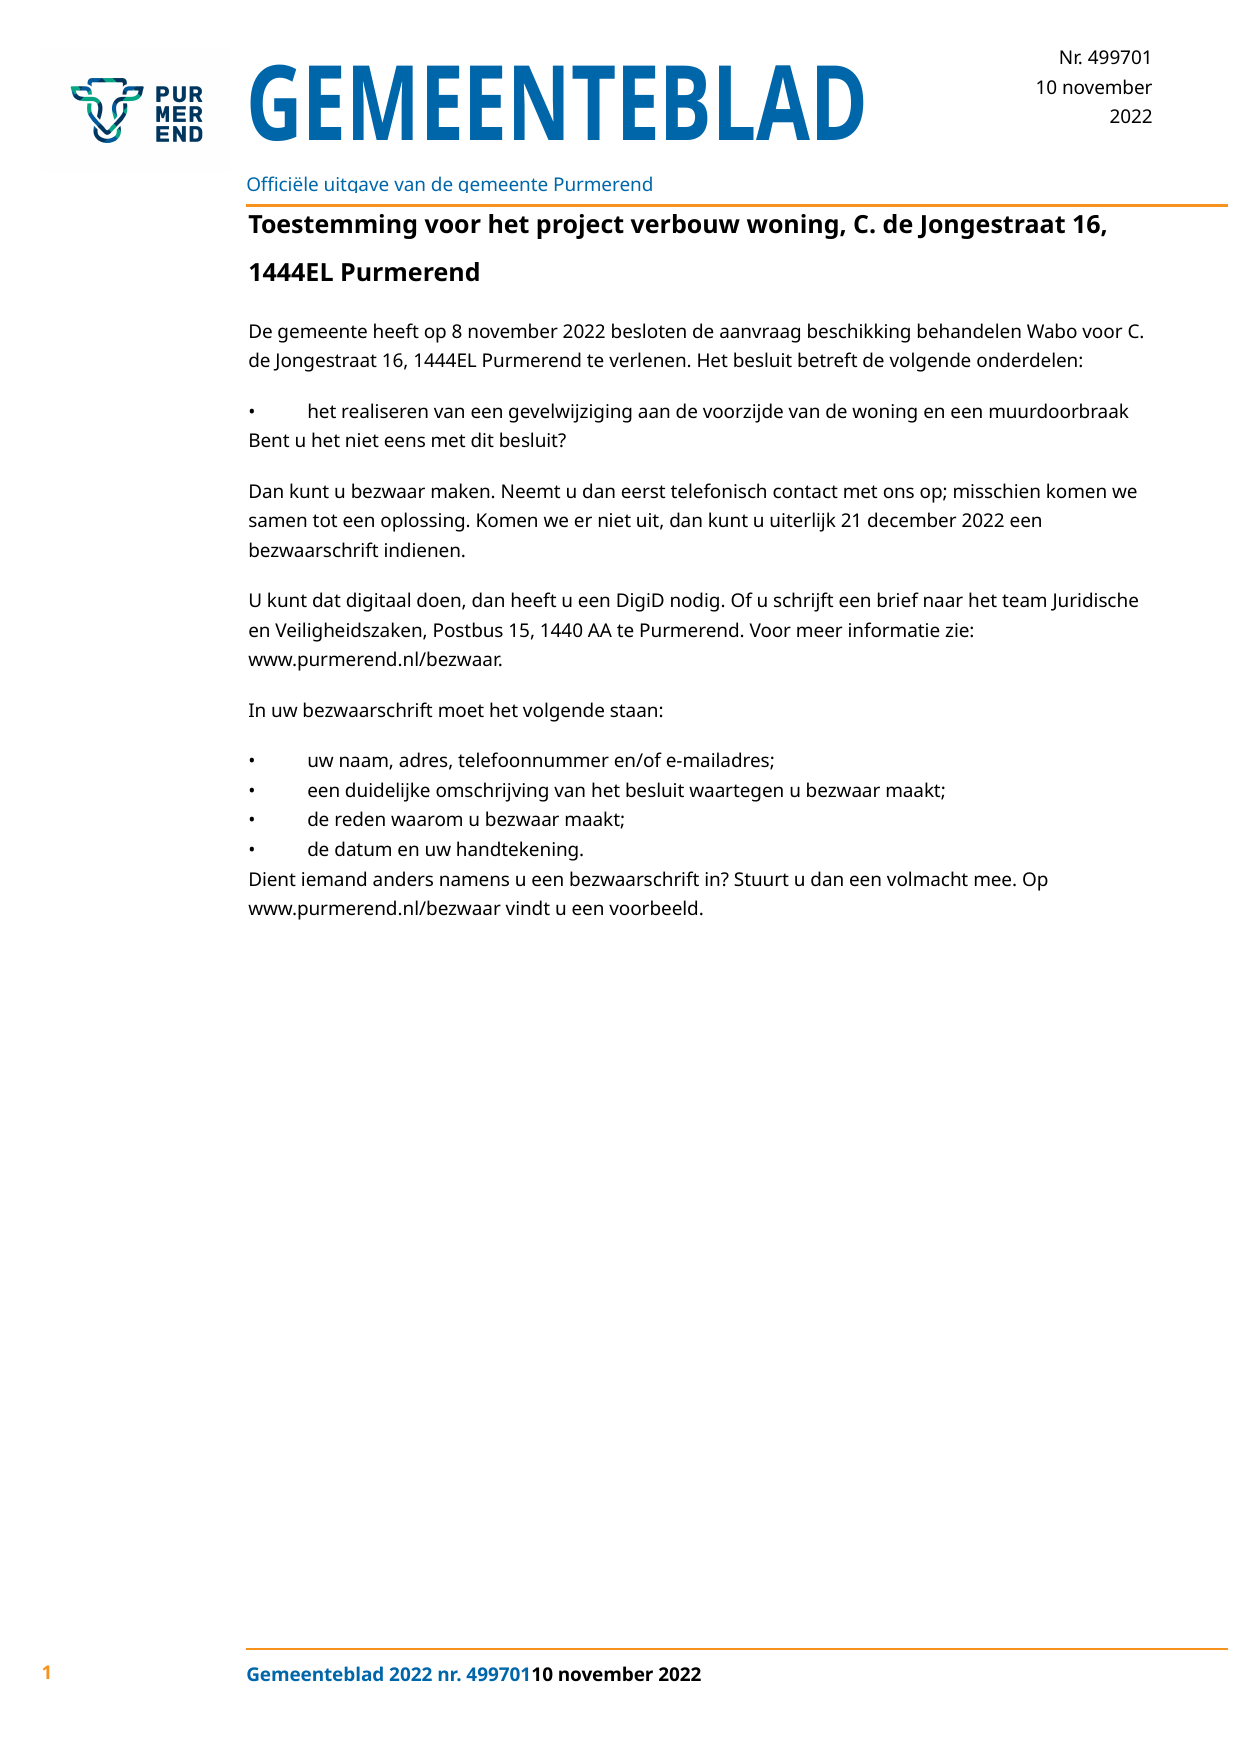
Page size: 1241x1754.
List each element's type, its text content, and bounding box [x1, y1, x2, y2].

list de datum en uw handtekening. [248, 836, 1152, 862]
picture [41, 47, 231, 172]
text Bent u het niet eens met dit besluit? [248, 427, 1152, 453]
text De gemeente heeft op 8 november 2022 besloten de aanvraag beschikking behandelen Wabo voor C. de Jongestraat 16, 1444EL Purmerend te verlenen. Het besluit betreft de volgende onderdelen: [248, 318, 1152, 373]
text In uw bezwaarschrift moet het volgende staan: [248, 697, 1152, 723]
list uw naam, adres, telefoonnummer en/of e-mailadres; [248, 747, 1152, 773]
text U kunt dat digitaal doen, dan heeft u een DigiD nodig. Of u schrijft een brief naar het team Juridische en Veiligheidszaken, Postbus 15, 1440 AA te Purmerend. Voor meer informatie zie: www.purmerend.nl/bezwaar. [248, 587, 1152, 672]
text Dan kunt u bezwaar maken. Neemt u dan eerst telefonisch contact met ons op; misschien komen we samen tot een oplossing. Komen we er niet uit, dan kunt u uiterlijk 21 december 2022 een bezwaarschrift indienen. [248, 478, 1152, 563]
text Dient iemand anders namens u een bezwaarschrift in? Stuurt u dan een volmacht mee. Op www.purmerend.nl/bezwaar vindt u een voorbeeld. [248, 866, 1152, 921]
list een duidelijke omschrijving van het besluit waartegen u bezwaar maakt; [248, 777, 1152, 803]
text Toestemming voor het project verbouw woning, C. de Jongestraat 16, 1444EL Purmerend [248, 207, 1152, 288]
list het realiseren van een gevelwijziging aan de voorzijde van de woning en een muurdoorbraak [248, 398, 1152, 424]
list de reden waarom u bezwaar maakt; [248, 807, 1152, 832]
